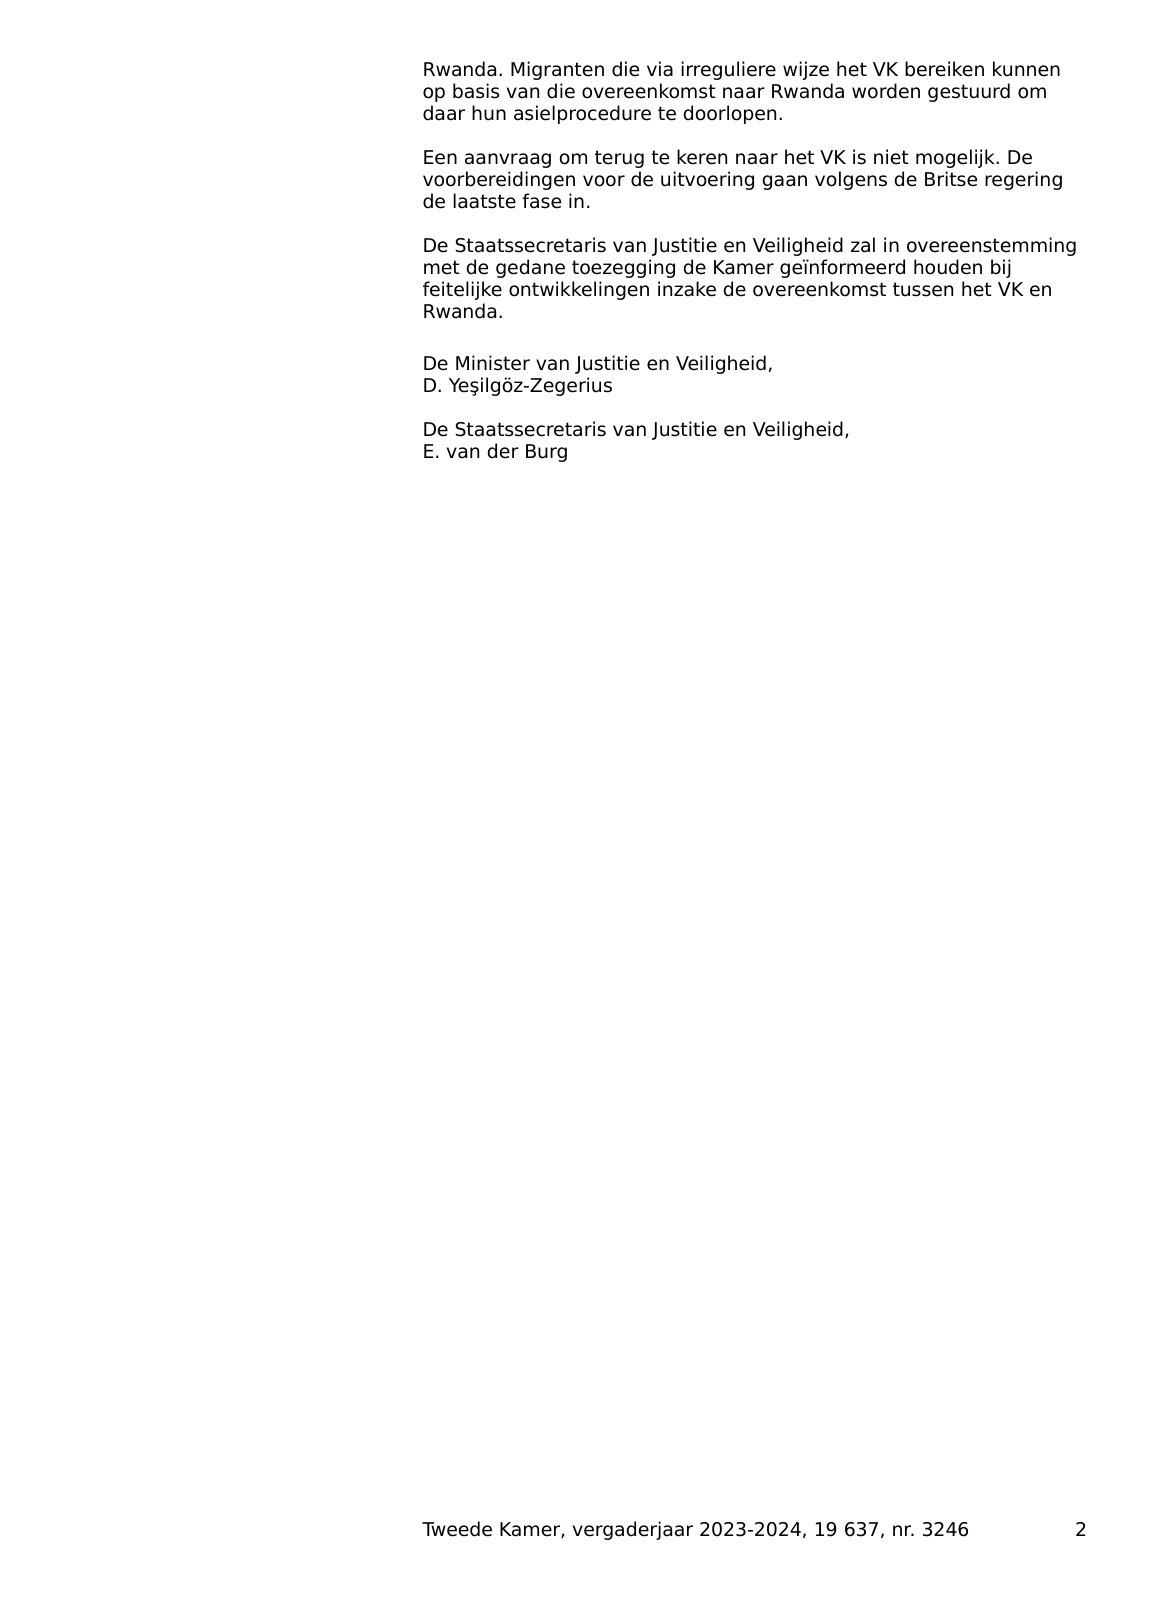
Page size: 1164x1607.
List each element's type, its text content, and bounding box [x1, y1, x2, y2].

text De Staatssecretaris van Justitie en Veiligheid zal in overeenstemming met de gedane toezegging de Kamer geïnformeerd houden bij feitelijke ontwikkelingen inzake de overeenkomst tussen het VK en Rwanda. [422, 235, 1087, 323]
text Rwanda. Migranten die via irreguliere wijze het VK bereiken kunnen op basis van die overeenkomst naar Rwanda worden gestuurd om daar hun asielprocedure te doorlopen. [422, 59, 1087, 125]
text Een aanvraag om terug te keren naar het VK is niet mogelijk. De voorbereidingen voor de uitvoering gaan volgens de Britse regering de laatste fase in. [422, 147, 1087, 213]
text De Minister van Justitie en Veiligheid, D. Yeşilgöz-Zegerius [422, 353, 1087, 397]
text De Staatssecretaris van Justitie en Veiligheid, E. van der Burg [422, 419, 1087, 463]
